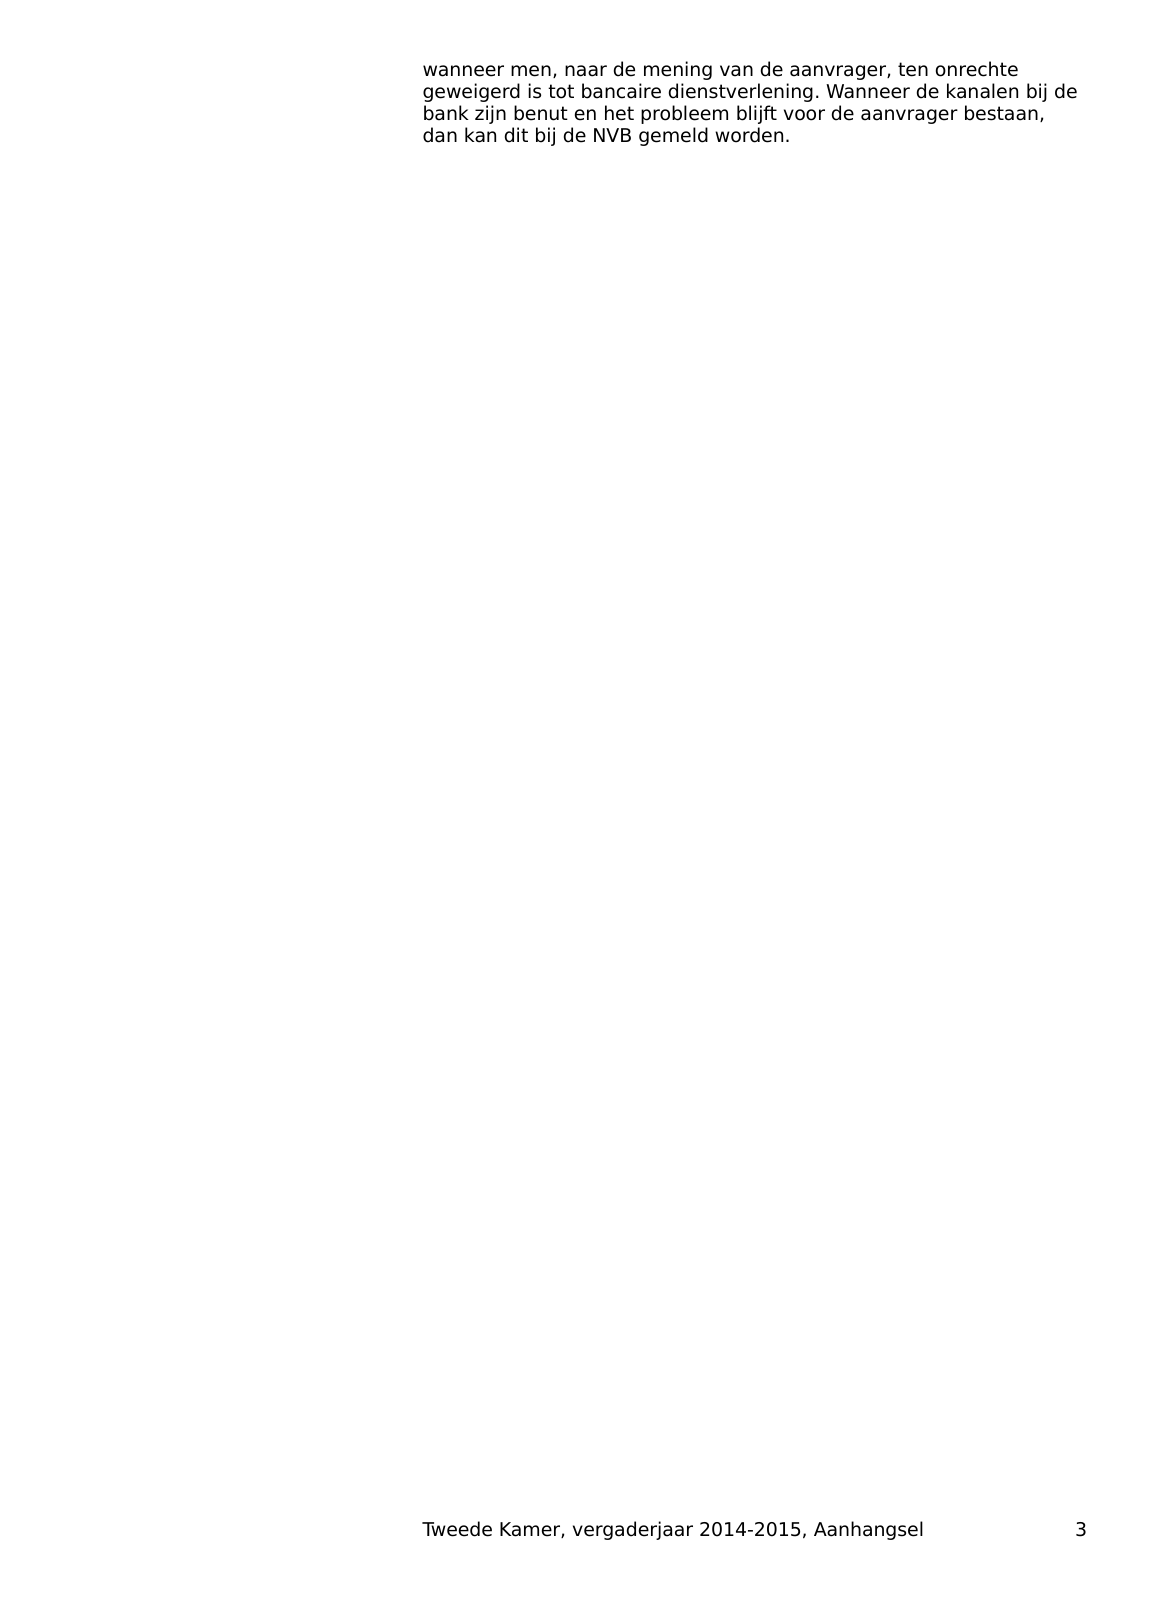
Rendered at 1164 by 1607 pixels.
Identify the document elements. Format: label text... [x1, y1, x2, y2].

text wanneer men, naar de mening van de aanvrager, ten onrechte geweigerd is tot bancaire dienstverlening. Wanneer de kanalen bij de bank zijn benut en het probleem blijft voor de aanvrager bestaan, dan kan dit bij de NVB gemeld worden. [422, 59, 1087, 147]
